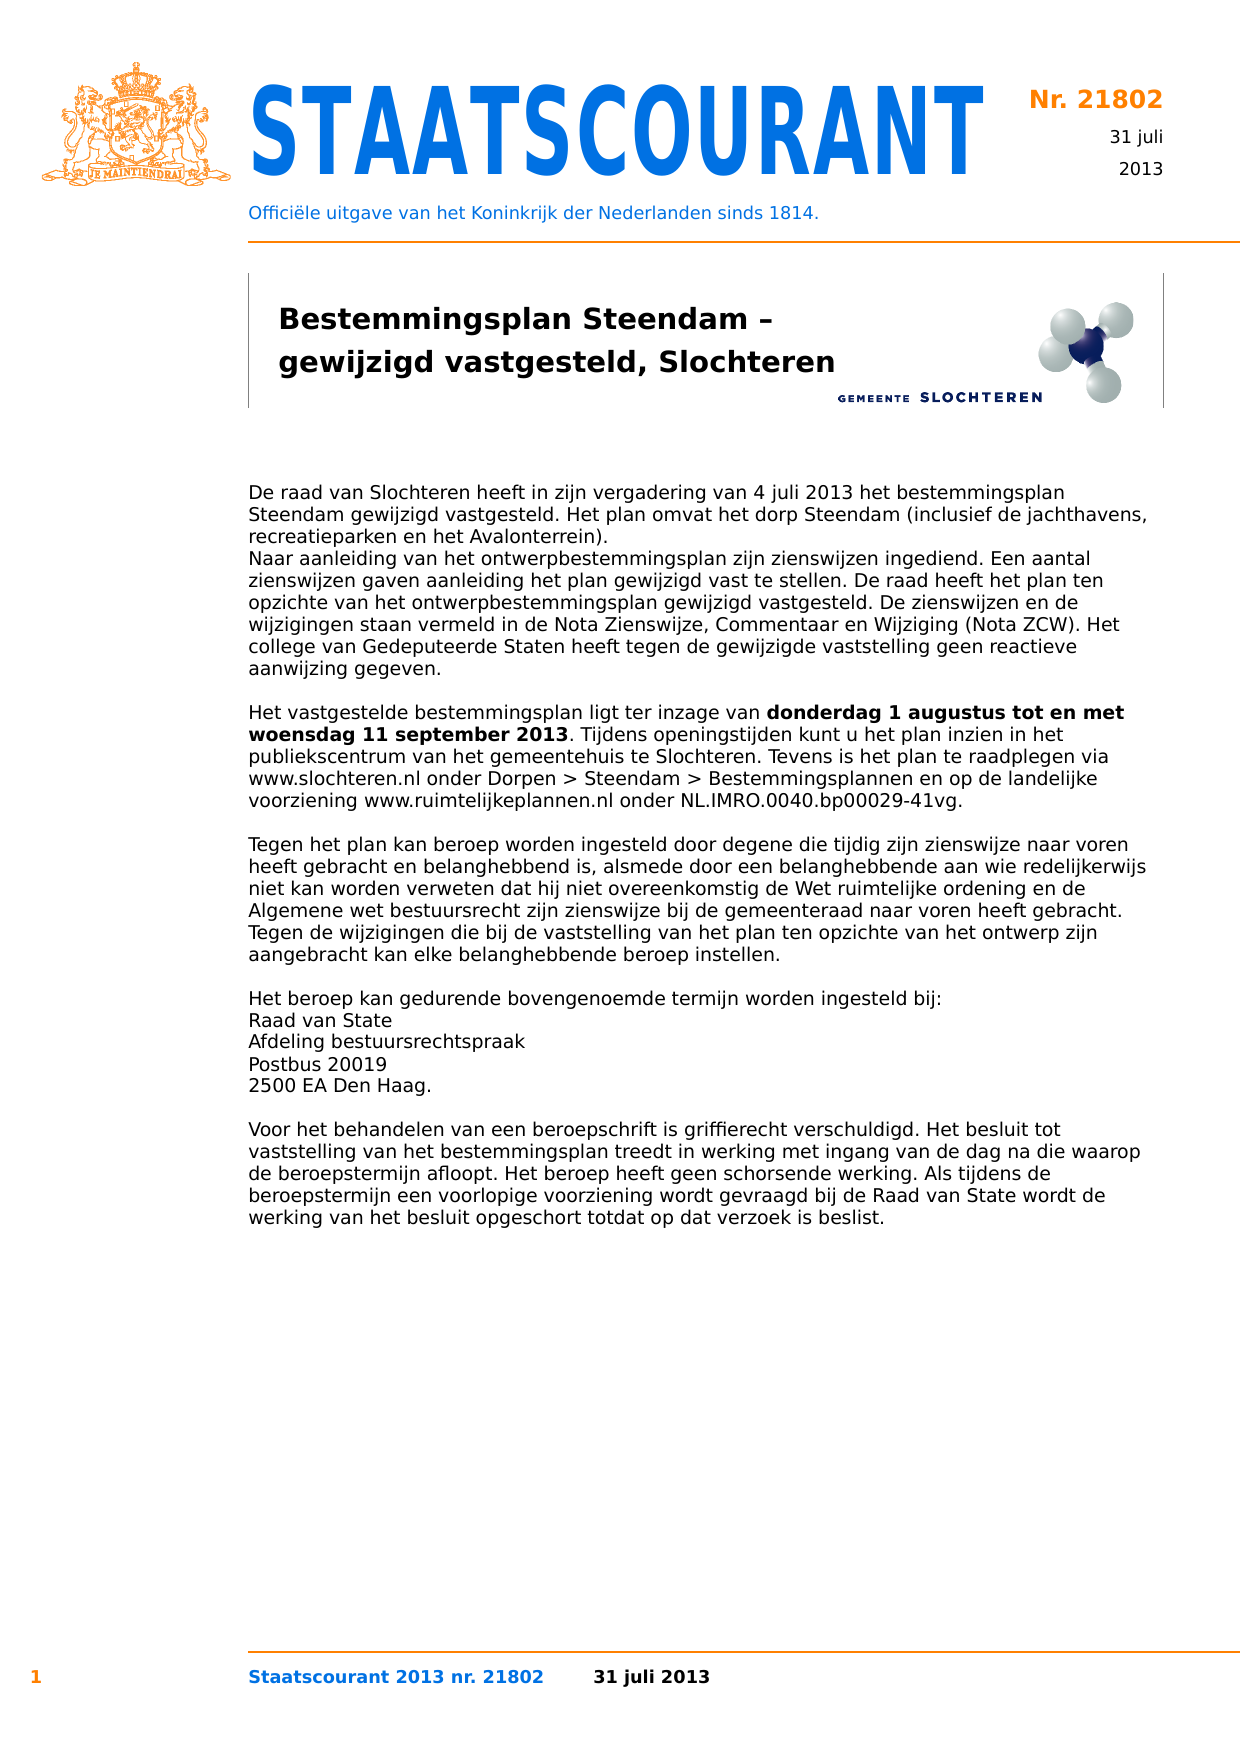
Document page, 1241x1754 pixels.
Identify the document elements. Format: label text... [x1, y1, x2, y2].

table_header [25, 62, 248, 241]
table_cell 31 juli [998, 121, 1240, 153]
text De raad van Slochteren heeft in zijn vergadering van 4 juli 2013 het bestemmingsplan Steendam gewijzigd vastgesteld. Het plan omvat het dorp Steendam (inclusief de jachthavens, recreatieparken en het Avalonterrein). [248, 482, 1163, 548]
text Raad van State [248, 1009, 1163, 1031]
text Afdeling bestuursrechtspraak [248, 1031, 1163, 1053]
table_cell 2013 [998, 153, 1240, 203]
table_header STAATSCOURANT [248, 62, 998, 203]
text 2500 EA Den Haag. [248, 1075, 1163, 1097]
text Tegen het plan kan beroep worden ingesteld door degene die tijdig zijn zienswijze naar voren heeft gebracht en belanghebbend is, alsmede door een belanghebbende aan wie redelijkerwijs niet kan worden verweten dat hij niet overeenkomstig de Wet ruimtelijke ordening en de Algemene wet bestuursrecht zijn zienswijze bij de gemeenteraad naar voren heeft gebracht. Tegen de wijzigingen die bij de vaststelling van het plan ten opzichte van het ontwerp zijn aangebracht kan elke belanghebbende beroep instellen. [248, 834, 1163, 966]
table_header Nr. 21802 [998, 62, 1240, 121]
table_cell Officiële uitgave van het Koninkrijk der Nederlanden sinds 1814. [248, 203, 1240, 241]
text Postbus 20019 [248, 1053, 1163, 1075]
subtitle Bestemmingsplan Steendam – gewijzigd vastgesteld, Slochteren [249, 273, 1163, 408]
picture [41, 62, 231, 186]
text Het beroep kan gedurende bovengenoemde termijn worden ingesteld bij: [248, 987, 1163, 1009]
text Naar aanleiding van het ontwerpbestemmingsplan zijn zienswijzen ingediend. Een aantal zienswijzen gaven aanleiding het plan gewijzigd vast te stellen. De raad heeft het plan ten opzichte van het ontwerpbestemmingsplan gewijzigd vastgesteld. De zienswijzen en de wijzigingen staan vermeld in de Nota Zienswijze, Commentaar en Wijziging (Nota ZCW). Het college van Gedeputeerde Staten heeft tegen de gewijzigde vaststelling geen reactieve aanwijzing gegeven. [248, 548, 1163, 680]
picture [838, 302, 1134, 403]
text Voor het behandelen van een beroepschrift is griffierecht verschuldigd. Het besluit tot vaststelling van het bestemmingsplan treedt in werking met ingang van de dag na die waarop de beroepstermijn afloopt. Het beroep heeft geen schorsende werking. Als tijdens de beroepstermijn een voorlopige voorziening wordt gevraagd bij de Raad van State wordt de werking van het besluit opgeschort totdat op dat verzoek is beslist. [248, 1119, 1163, 1229]
text Het vastgestelde bestemmingsplan ligt ter inzage van donderdag 1 augustus tot en met woensdag 11 september 2013. Tijdens openingstijden kunt u het plan inzien in het publiekscentrum van het gemeentehuis te Slochteren. Tevens is het plan te raadplegen via www.slochteren.nl onder Dorpen > Steendam > Bestemmingsplannen en op de landelijke voorziening www.ruimtelijkeplannen.nl onder NL.IMRO.0040.bp00029-41vg. [248, 702, 1163, 812]
